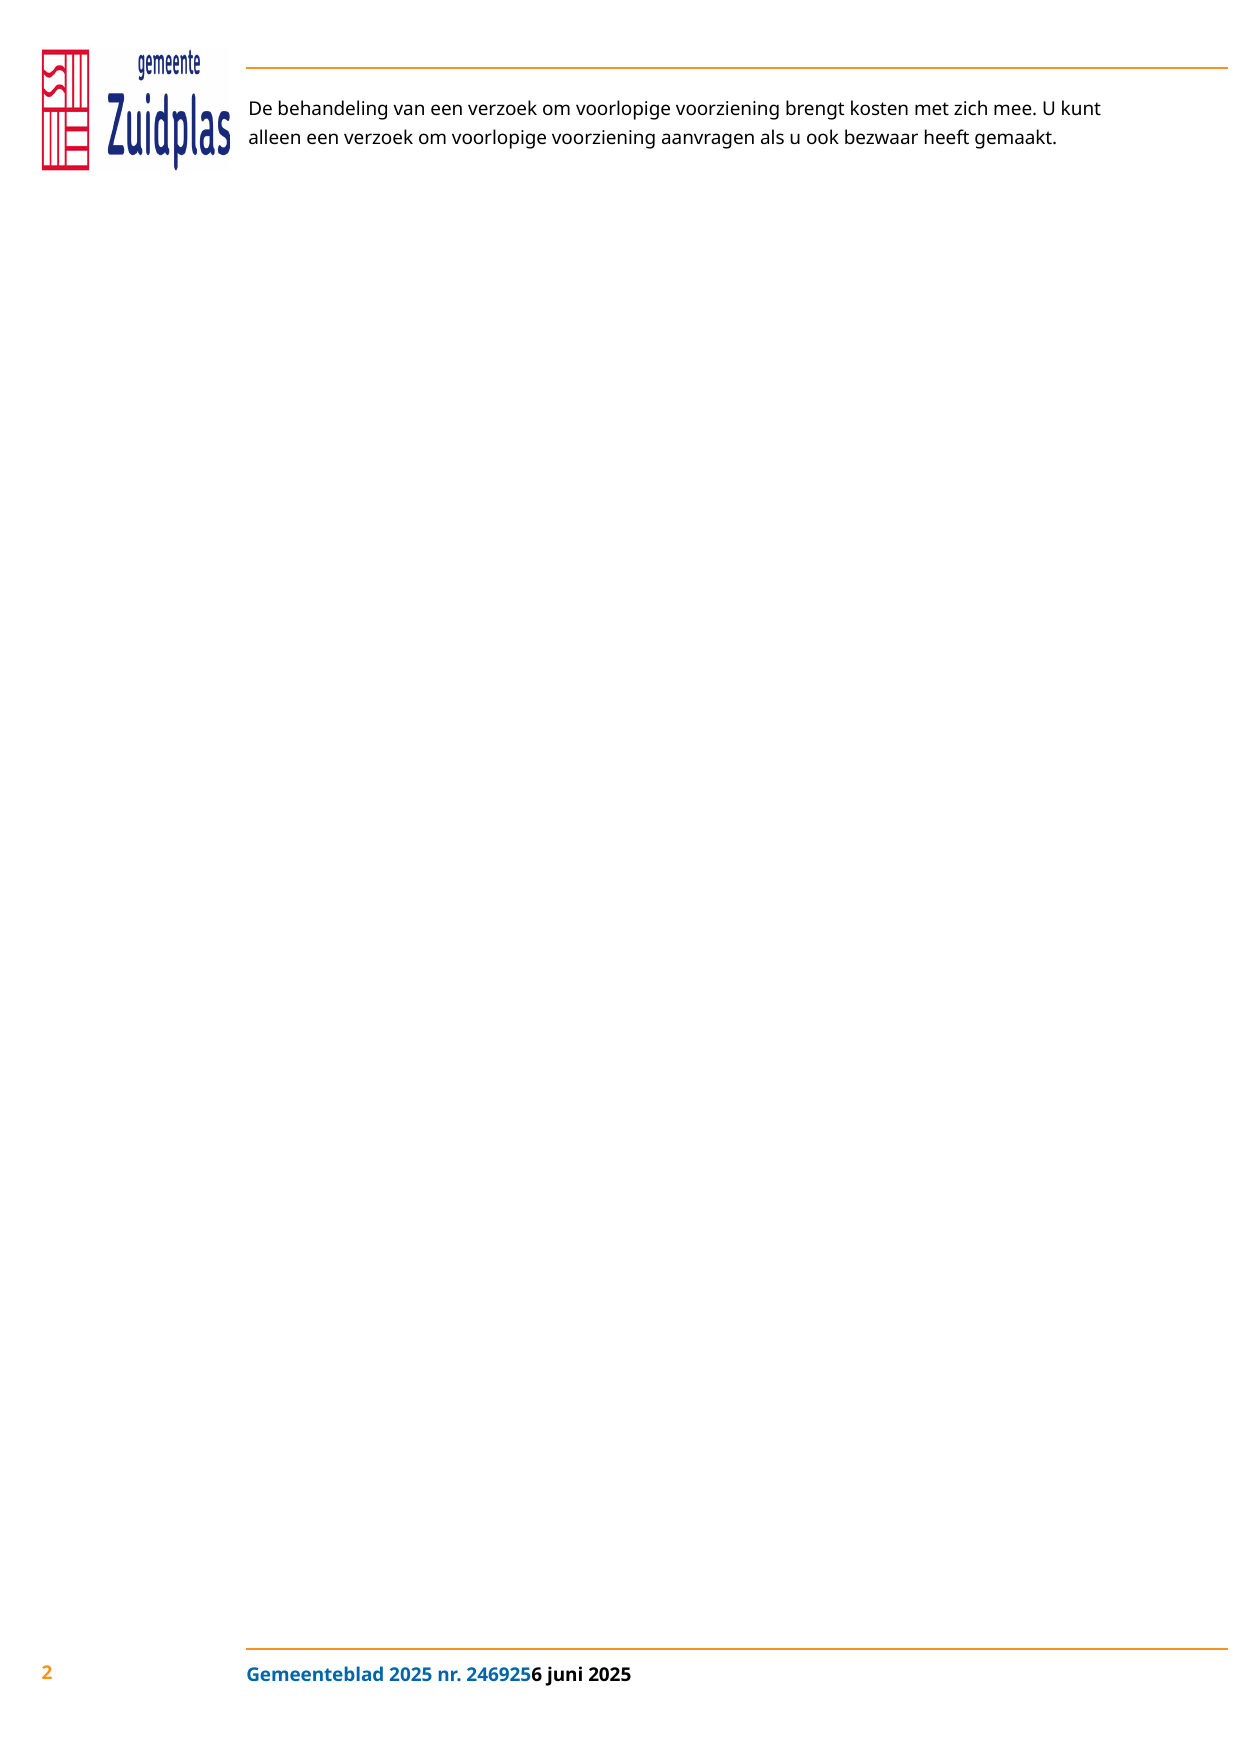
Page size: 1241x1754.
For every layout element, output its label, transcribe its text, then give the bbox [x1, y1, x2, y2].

picture [41, 47, 231, 172]
text De behandeling van een verzoek om voorlopige voorziening brengt kosten met zich mee. U kunt alleen een verzoek om voorlopige voorziening aanvragen als u ook bezwaar heeft gemaakt. [248, 95, 1152, 150]
